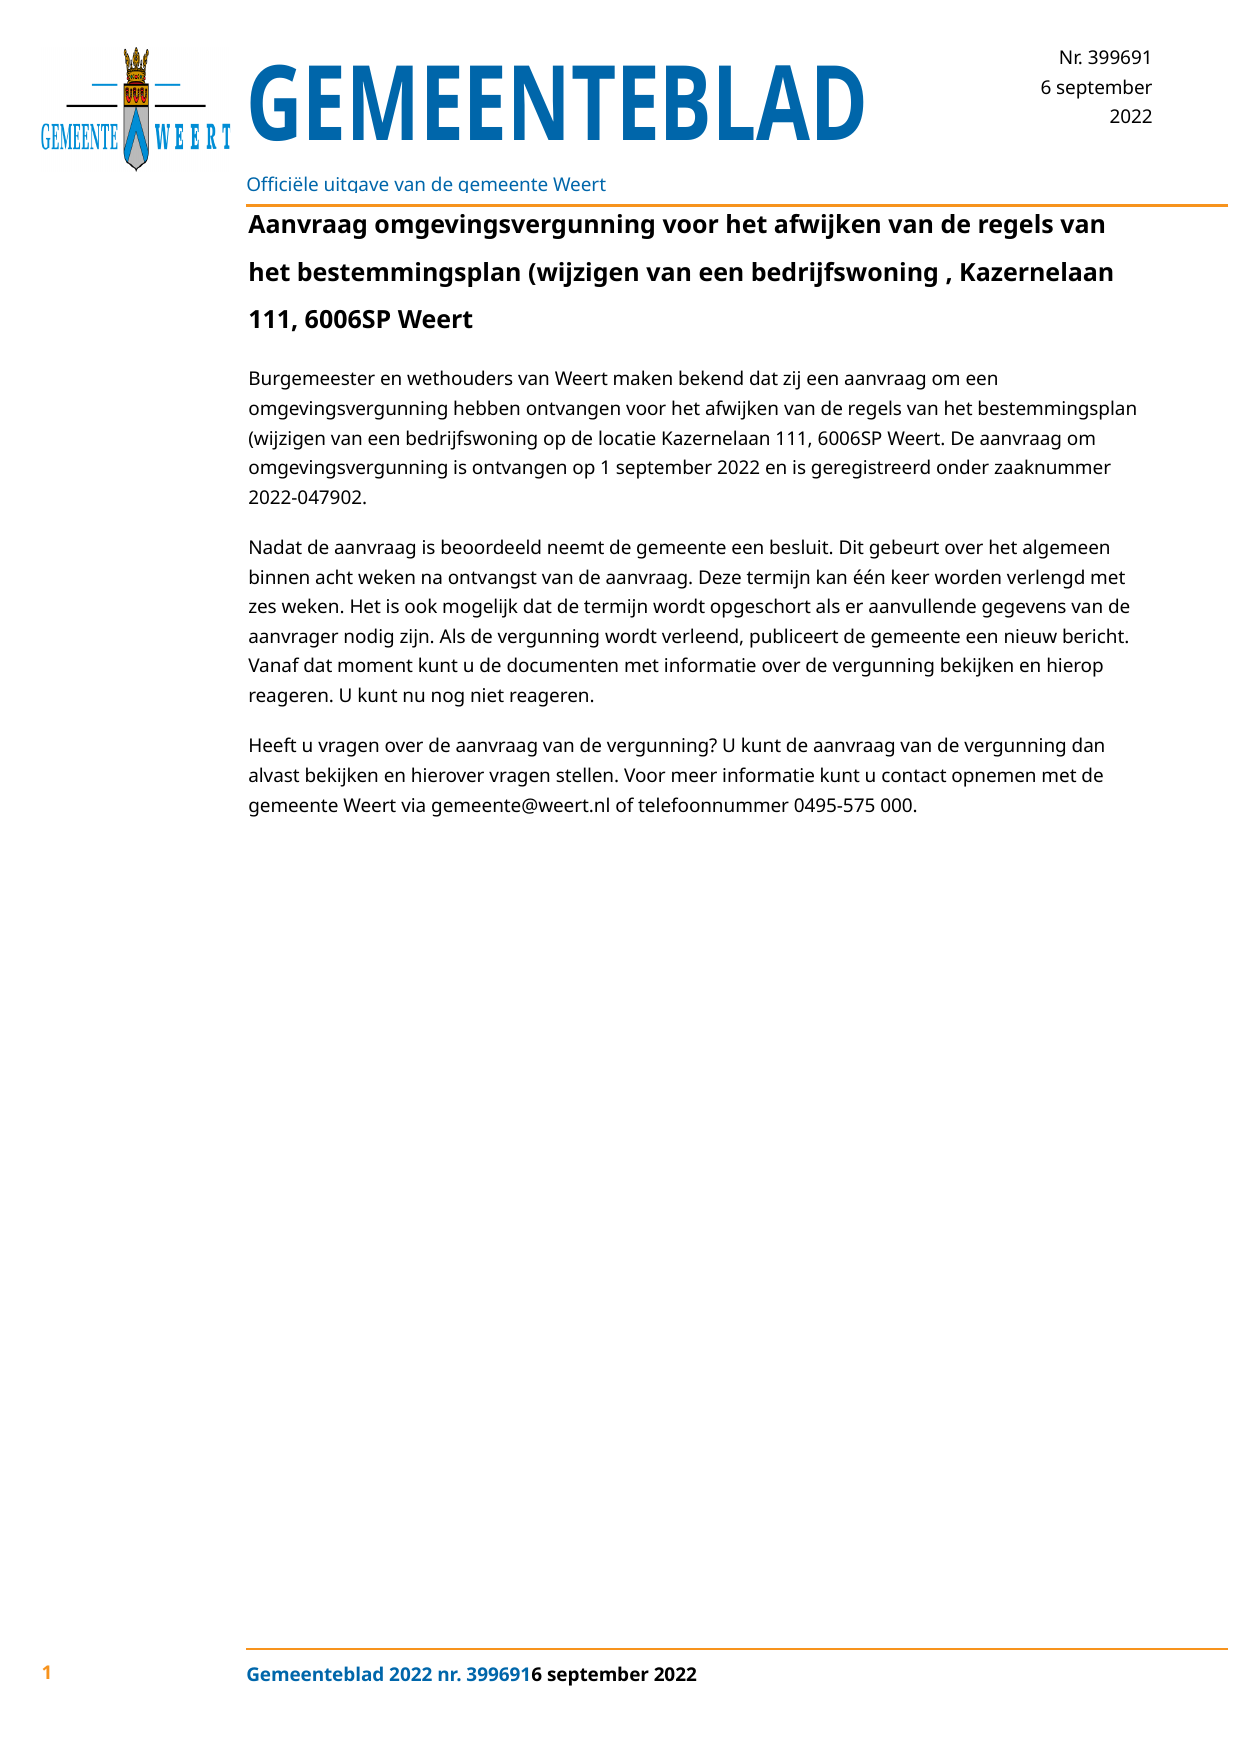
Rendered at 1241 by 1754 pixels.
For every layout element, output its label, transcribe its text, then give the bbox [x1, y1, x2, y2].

text Heeft u vragen over de aanvraag van de vergunning? U kunt de aanvraag van de vergunning dan alvast bekijken en hierover vragen stellen. Voor meer informatie kunt u contact opnemen met de gemeente Weert via gemeente@weert.nl of telefoonnummer 0495-575 000. [248, 733, 1152, 817]
text Nadat de aanvraag is beoordeeld neemt de gemeente een besluit. Dit gebeurt over het algemeen binnen acht weken na ontvangst van de aanvraag. Deze termijn kan één keer worden verlengd met zes weken. Het is ook mogelijk dat de termijn wordt opgeschort als er aanvullende gegevens van de aanvrager nodig zijn. Als de vergunning wordt verleend, publiceert de gemeente een nieuw bericht. Vanaf dat moment kunt u de documenten met informatie over de vergunning bekijken en hierop reageren. U kunt nu nog niet reageren. [248, 534, 1152, 708]
picture [41, 47, 231, 172]
text Burgemeester en wethouders van Weert maken bekend dat zij een aanvraag om een omgevingsvergunning hebben ontvangen voor het afwijken van de regels van het bestemmingsplan (wijzigen van een bedrijfswoning op de locatie Kazernelaan 111, 6006SP Weert. De aanvraag om omgevingsvergunning is ontvangen op 1 september 2022 en is geregistreerd onder zaaknummer 2022-047902. [248, 366, 1152, 509]
text Aanvraag omgevingsvergunning voor het afwijken van de regels van het bestemmingsplan (wijzigen van een bedrijfswoning , Kazernelaan 111, 6006SP Weert [248, 207, 1152, 336]
